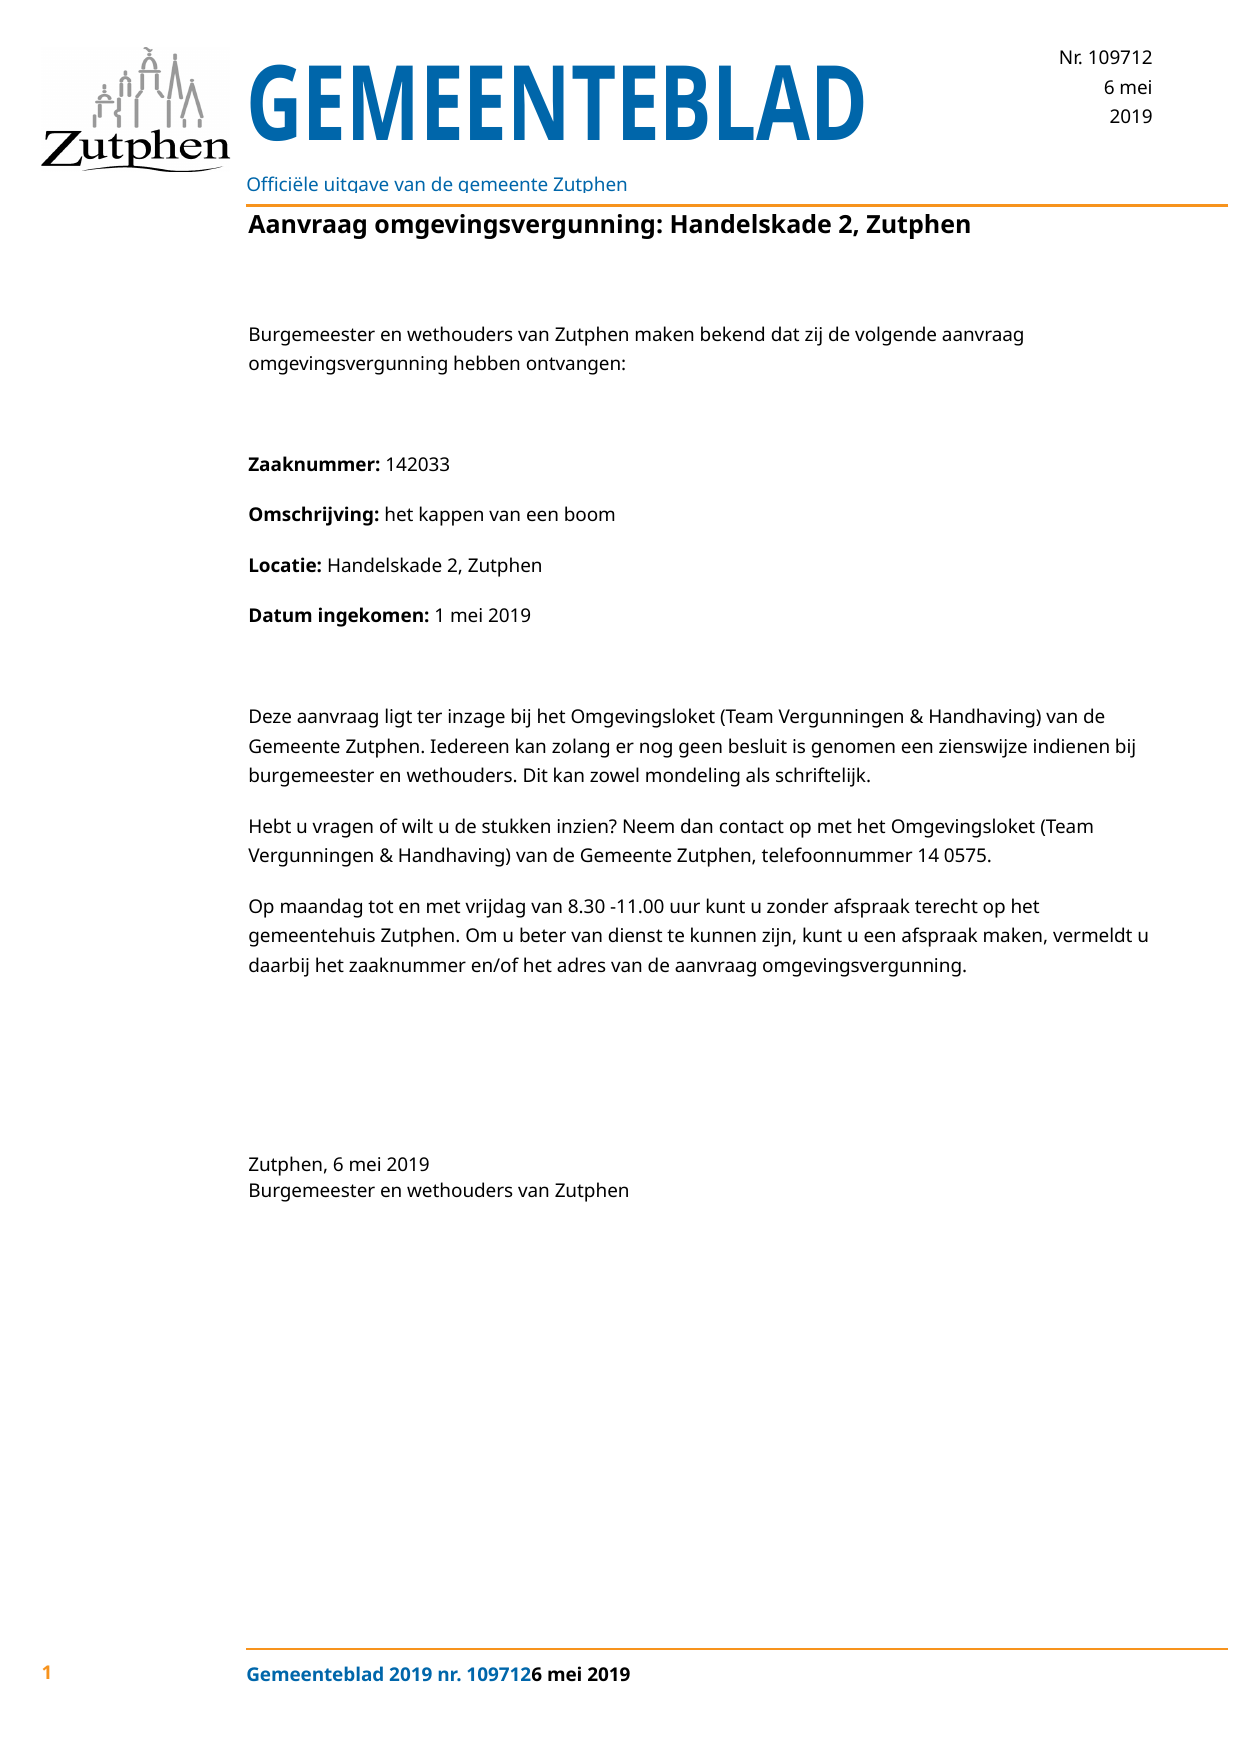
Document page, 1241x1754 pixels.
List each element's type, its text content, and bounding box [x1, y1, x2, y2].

text Zaaknummer: 142033 [248, 451, 1152, 477]
text Datum ingekomen: 1 mei 2019 [248, 602, 1152, 628]
text Locatie: Handelskade 2, Zutphen [248, 552, 1152, 578]
text Zutphen, 6 mei 2019 [248, 1151, 1152, 1177]
text Burgemeester en wethouders van Zutphen maken bekend dat zij de volgende aanvraag omgevingsvergunning hebben ontvangen: [248, 321, 1152, 376]
text Deze aanvraag ligt ter inzage bij het Omgevingsloket (Team Vergunningen & Handhaving) van de Gemeente Zutphen. Iedereen kan zolang er nog geen besluit is genomen een zienswijze indienen bij burgemeester en wethouders. Dit kan zowel mondeling als schriftelijk. [248, 703, 1152, 788]
text Hebt u vragen of wilt u de stukken inzien? Neem dan contact op met het Omgevingsloket (Team Vergunningen & Handhaving) van de Gemeente Zutphen, telefoonnummer 14 0575. [248, 813, 1152, 868]
text Op maandag tot en met vrijdag van 8.30 -11.00 uur kunt u zonder afspraak terecht op het gemeentehuis Zutphen. Om u beter van dienst te kunnen zijn, kunt u een afspraak maken, vermeldt u daarbij het zaaknummer en/of het adres van de aanvraag omgevingsvergunning. [248, 893, 1152, 978]
picture [41, 47, 231, 172]
text Burgemeester en wethouders van Zutphen [248, 1177, 1152, 1202]
text Aanvraag omgevingsvergunning: Handelskade 2, Zutphen [248, 207, 1152, 241]
text Omschrijving: het kappen van een boom [248, 502, 1152, 527]
